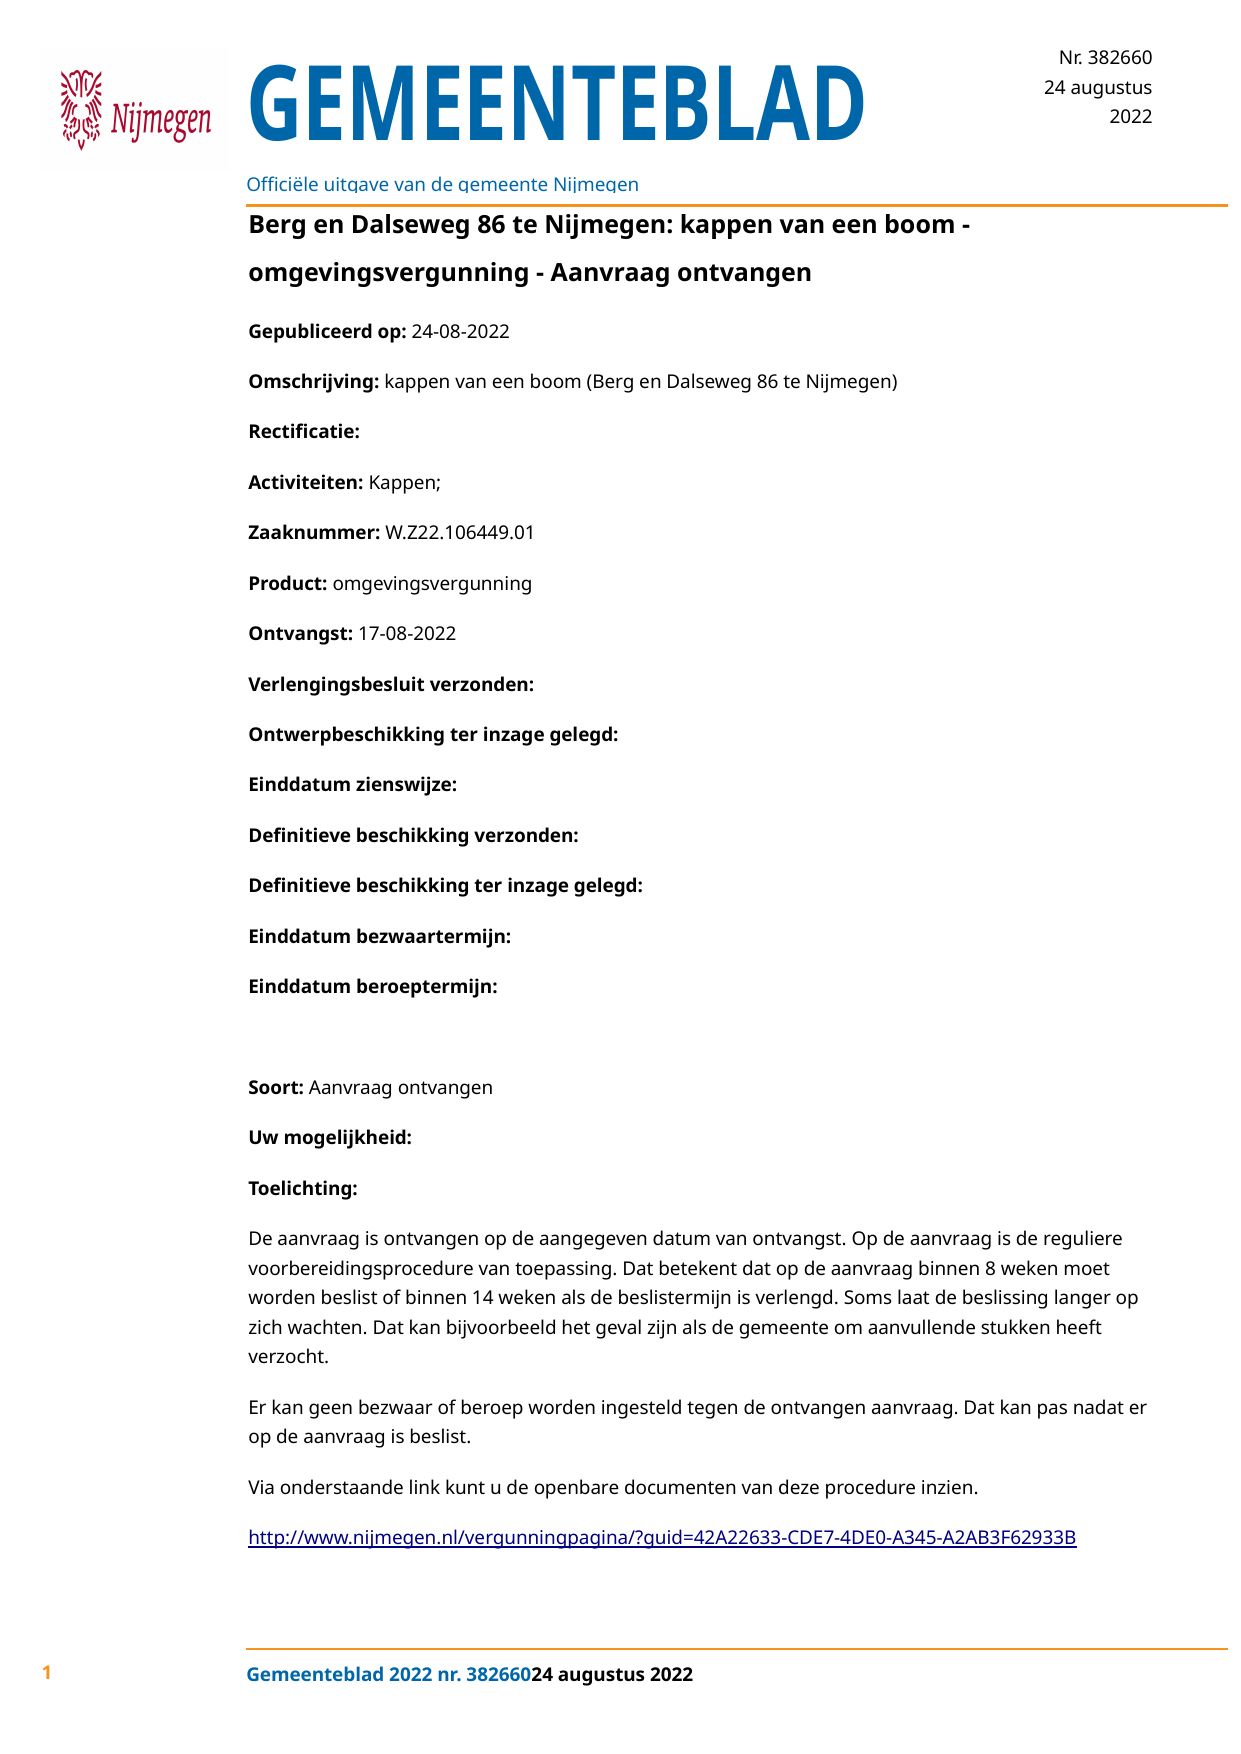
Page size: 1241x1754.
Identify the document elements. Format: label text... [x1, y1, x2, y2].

text Definitieve beschikking verzonden: [248, 822, 1152, 848]
text Rectificatie: [248, 419, 1152, 444]
text Einddatum bezwaartermijn: [248, 923, 1152, 949]
text Definitieve beschikking ter inzage gelegd: [248, 872, 1152, 898]
text Ontvangst: 17-08-2022 [248, 620, 1152, 646]
picture [41, 47, 231, 172]
text Verlengingsbesluit verzonden: [248, 671, 1152, 697]
text Berg en Dalseweg 86 te Nijmegen: kappen van een boom - omgevingsvergunning - Aanvraag ontvangen [248, 207, 1152, 288]
text Er kan geen bezwaar of beroep worden ingesteld tegen de ontvangen aanvraag. Dat kan pas nadat er op de aanvraag is beslist. [248, 1394, 1152, 1449]
text Einddatum zienswijze: [248, 772, 1152, 797]
text Activiteiten: Kappen; [248, 469, 1152, 495]
text Product: omgevingsvergunning [248, 570, 1152, 596]
text Ontwerpbeschikking ter inzage gelegd: [248, 721, 1152, 747]
text Soort: Aanvraag ontvangen [248, 1074, 1152, 1100]
text http://www.nijmegen.nl/vergunningpagina/?guid=42A22633-CDE7-4DE0-A345-A2AB3F62933B [248, 1524, 1152, 1550]
text Gepubliceerd op: 24-08-2022 [248, 318, 1152, 344]
text Zaaknummer: W.Z22.106449.01 [248, 519, 1152, 545]
text Toelichting: [248, 1175, 1152, 1201]
text De aanvraag is ontvangen op de aangegeven datum van ontvangst. Op de aanvraag is de reguliere voorbereidingsprocedure van toepassing. Dat betekent dat op de aanvraag binnen 8 weken moet worden beslist of binnen 14 weken als de beslistermijn is verlengd. Soms laat de beslissing langer op zich wachten. Dat kan bijvoorbeeld het geval zijn als de gemeente om aanvullende stukken heeft verzocht. [248, 1225, 1152, 1369]
text Via onderstaande link kunt u de openbare documenten van deze procedure inzien. [248, 1474, 1152, 1500]
text Omschrijving: kappen van een boom (Berg en Dalseweg 86 te Nijmegen) [248, 368, 1152, 394]
text Einddatum beroeptermijn: [248, 973, 1152, 999]
text Uw mogelijkheid: [248, 1124, 1152, 1150]
